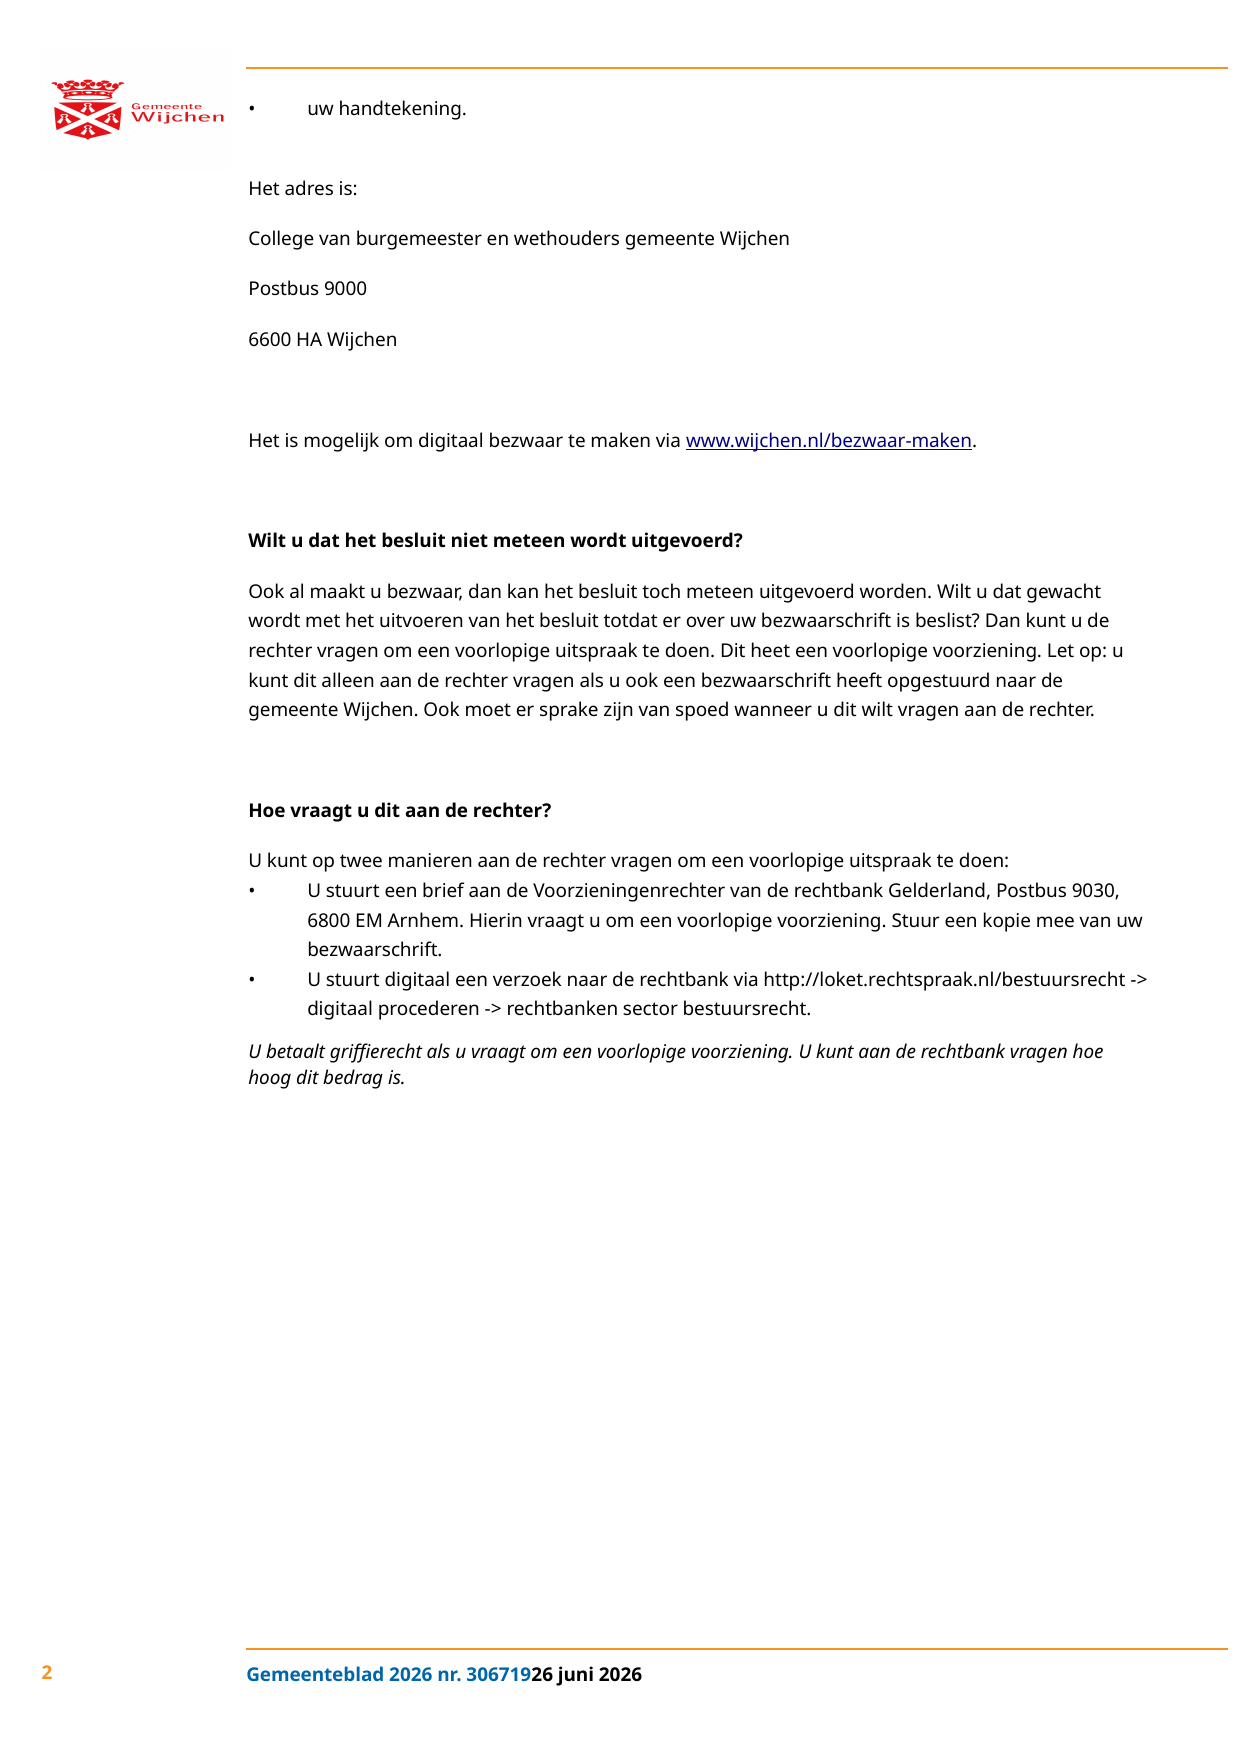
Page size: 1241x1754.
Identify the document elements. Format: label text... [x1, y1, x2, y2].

text 6600 HA Wijchen [248, 326, 1152, 352]
list U stuurt digitaal een verzoek naar de rechtbank via http://loket.rechtspraak.nl/bestuursrecht -> digitaal procederen -> rechtbanken sector bestuursrecht. [248, 966, 1152, 1021]
list U stuurt een brief aan de Voorzieningenrechter van de rechtbank Gelderland, Postbus 9030, 6800 EM Arnhem. Hierin vraagt u om een voorlopige voorziening. Stuur een kopie mee van uw bezwaarschrift. [248, 877, 1152, 962]
picture [41, 47, 231, 172]
text Postbus 9000 [248, 276, 1152, 301]
text U betaalt griffierecht als u vraagt om een voorlopige voorziening. U kunt aan de rechtbank vragen hoe hoog dit bedrag is. [248, 1039, 1152, 1090]
text Wilt u dat het besluit niet meteen wordt uitgevoerd? [248, 528, 1152, 553]
text Hoe vraagt u dit aan de rechter? [248, 797, 1152, 823]
text Het adres is: [248, 175, 1152, 201]
text U kunt op twee manieren aan de rechter vragen om een voorlopige uitspraak te doen: [248, 848, 1152, 873]
text College van burgemeester en wethouders gemeente Wijchen [248, 225, 1152, 251]
text Het is mogelijk om digitaal bezwaar te maken via www.wijchen.nl/bezwaar-maken. [248, 427, 1152, 453]
list uw handtekening. [248, 95, 1152, 121]
text Ook al maakt u bezwaar, dan kan het besluit toch meteen uitgevoerd worden. Wilt u dat gewacht wordt met het uitvoeren van het besluit totdat er over uw bezwaarschrift is beslist? Dan kunt u de rechter vragen om een voorlopige uitspraak te doen. Dit heet een voorlopige voorziening. Let op: u kunt dit alleen aan de rechter vragen als u ook een bezwaarschrift heeft opgestuurd naar de gemeente Wijchen. Ook moet er sprake zijn van spoed wanneer u dit wilt vragen aan de rechter. [248, 578, 1152, 722]
